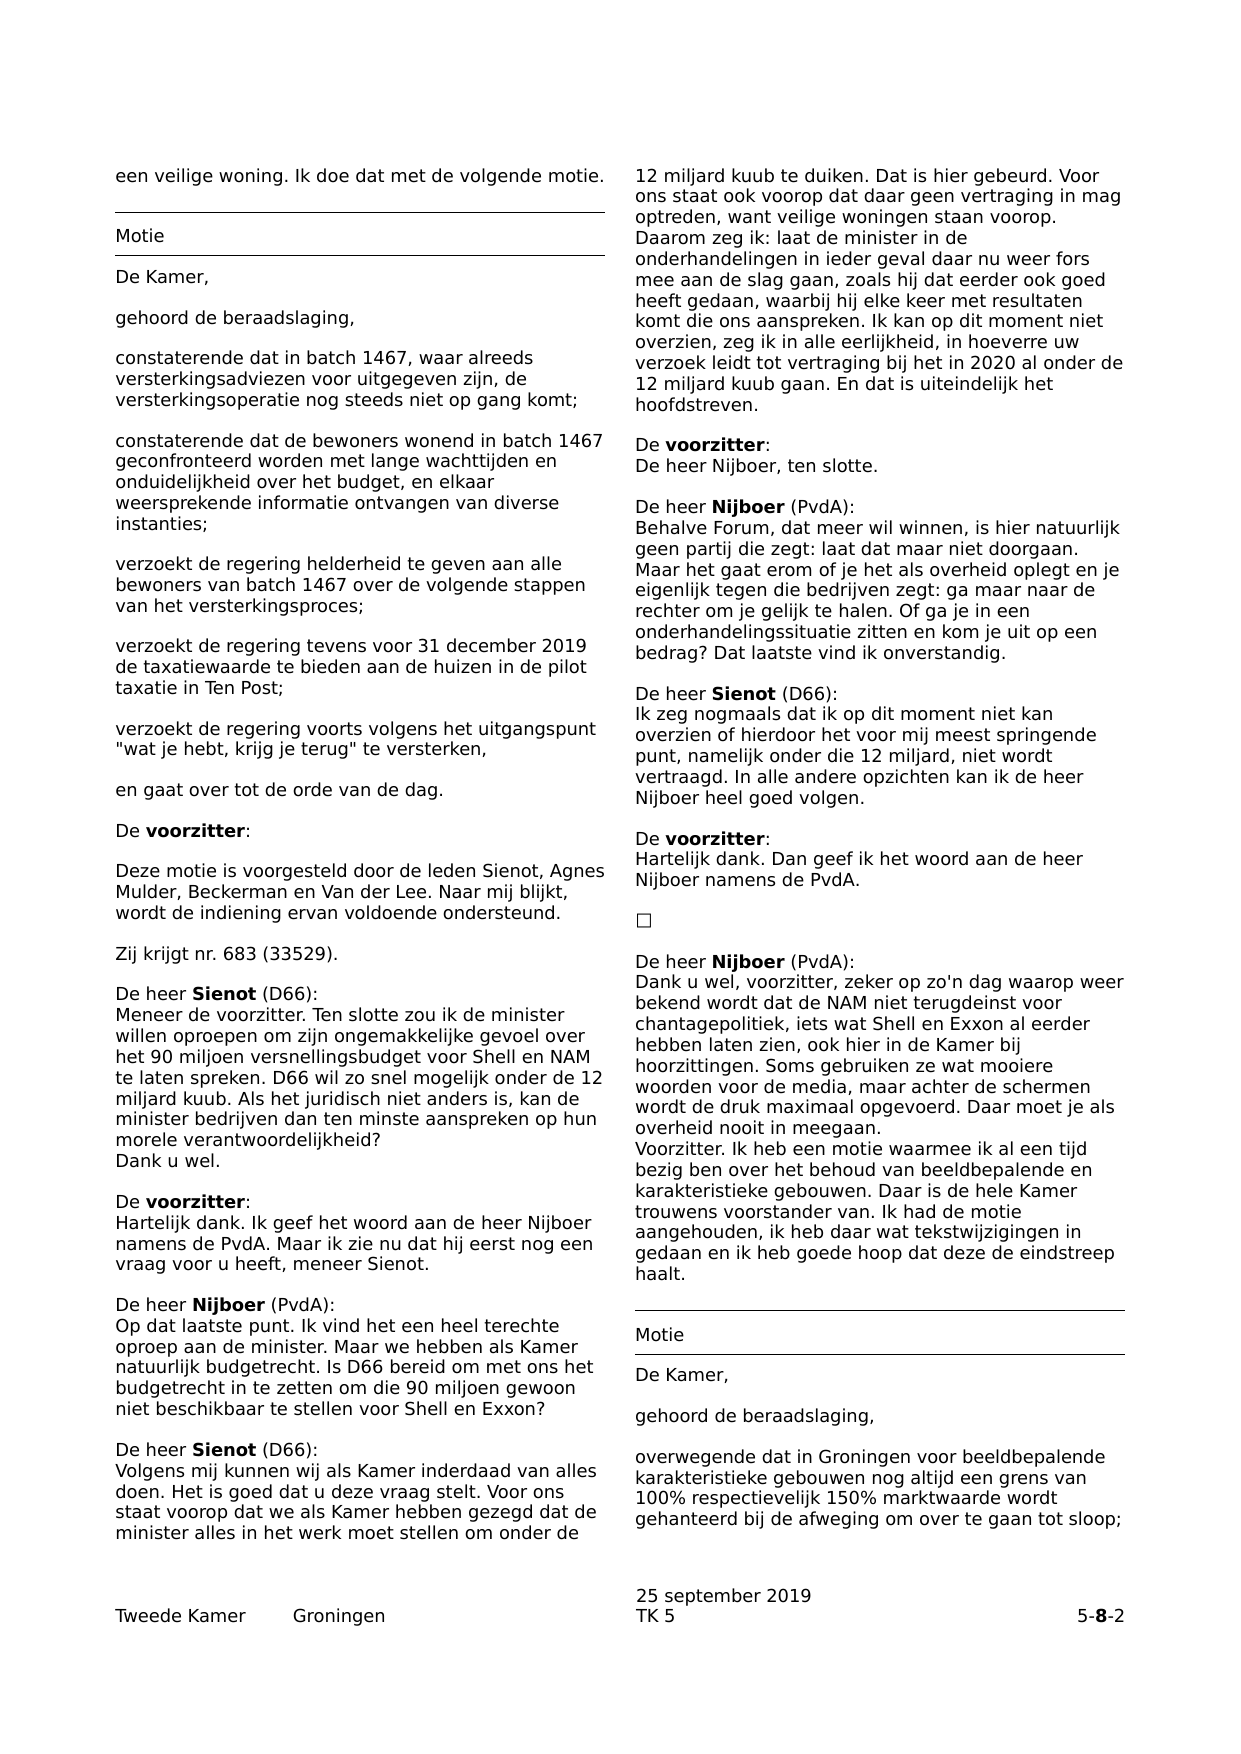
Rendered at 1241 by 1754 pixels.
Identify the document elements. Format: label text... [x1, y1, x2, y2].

text Behalve Forum, dat meer wil winnen, is hier natuurlijk geen partij die zegt: laat dat maar niet doorgaan. Maar het gaat erom of je het als overheid oplegt en je eigenlijk tegen die bedrijven zegt: ga maar naar de rechter om je gelijk te halen. Of ga je in een onderhandelingssituatie zitten en kom je uit op een bedrag? Dat laatste vind ik onverstandig. [635, 518, 1125, 663]
text 12 miljard kuub te duiken. Dat is hier gebeurd. Voor ons staat ook voorop dat daar geen vertraging in mag optreden, want veilige woningen staan voorop. Daarom zeg ik: laat de minister in de onderhandelingen in ieder geval daar nu weer fors mee aan de slag gaan, zoals hij dat eerder ook goed heeft gedaan, waarbij hij elke keer met resultaten komt die ons aanspreken. Ik kan op dit moment niet overzien, zeg ik in alle eerlijkheid, in hoeverre uw verzoek leidt tot vertraging bij het in 2020 al onder de 12 miljard kuub gaan. En dat is uiteindelijk het hoofdstreven. [635, 165, 1125, 415]
text constaterende dat in batch 1467, waar alreeds versterkingsadviezen voor uitgegeven zijn, de versterkingsoperatie nog steeds niet op gang komt; [115, 348, 605, 410]
text De voorzitter: [635, 435, 1125, 456]
text ⬜ [635, 911, 1125, 931]
text Zij krijgt nr. 683 (33529). [115, 943, 605, 964]
text overwegende dat in Groningen voor beeldbepalende karakteristieke gebouwen nog altijd een grens van 100% respectievelijk 150% marktwaarde wordt gehanteerd bij de afweging om over te gaan tot sloop; [635, 1447, 1125, 1530]
text De heer Sienot (D66): [115, 1440, 605, 1461]
text Deze motie is voorgesteld door de leden Sienot, Agnes Mulder, Beckerman en Van der Lee. Naar mij blijkt, wordt de indiening ervan voldoende ondersteund. [115, 861, 605, 923]
text Motie [635, 1324, 1125, 1345]
text De voorzitter: [115, 1192, 605, 1212]
text Dank u wel. [115, 1151, 605, 1172]
text verzoekt de regering tevens voor 31 december 2019 de taxatiewaarde te bieden aan de huizen in de pilot taxatie in Ten Post; [115, 636, 605, 698]
text De heer Nijboer (PvdA): [115, 1295, 605, 1316]
text De heer Nijboer, ten slotte. [635, 456, 1125, 477]
text gehoord de beraadslaging, [115, 307, 605, 328]
text De Kamer, [635, 1365, 1125, 1386]
text verzoekt de regering helderheid te geven aan alle bewoners van batch 1467 over de volgende stappen van het versterkingsproces; [115, 554, 605, 616]
text constaterende dat de bewoners wonend in batch 1467 geconfronteerd worden met lange wachttijden en onduidelijkheid over het budget, en elkaar weersprekende informatie ontvangen van diverse instanties; [115, 430, 605, 534]
text gehoord de beraadslaging, [635, 1406, 1125, 1427]
text Voorzitter. Ik heb een motie waarmee ik al een tijd bezig ben over het behoud van beeldbepalende en karakteristieke gebouwen. Daar is de hele Kamer trouwens voorstander van. Ik had de motie aangehouden, ik heb daar wat tekstwijzigingen in gedaan en ik heb goede hoop dat deze de eindstreep haalt. [635, 1139, 1125, 1285]
text De voorzitter: [115, 821, 605, 841]
text Volgens mij kunnen wij als Kamer inderdaad van alles doen. Het is goed dat u deze vraag stelt. Voor ons staat voorop dat we als Kamer hebben gezegd dat de minister alles in het werk moet stellen om onder de [115, 1461, 605, 1544]
text Ik zeg nogmaals dat ik op dit moment niet kan overzien of hierdoor het voor mij meest springende punt, namelijk onder die 12 miljard, niet wordt vertraagd. In alle andere opzichten kan ik de heer Nijboer heel goed volgen. [635, 704, 1125, 808]
text een veilige woning. Ik doe dat met de volgende motie. [115, 165, 605, 186]
text Motie [115, 226, 605, 247]
text De Kamer, [115, 267, 605, 287]
text Dank u wel, voorzitter, zeker op zo'n dag waarop weer bekend wordt dat de NAM niet terugdeinst voor chantagepolitiek, iets wat Shell en Exxon al eerder hebben laten zien, ook hier in de Kamer bij hoorzittingen. Soms gebruiken ze wat mooiere woorden voor de media, maar achter de schermen wordt de druk maximaal opgevoerd. Daar moet je als overheid nooit in meegaan. [635, 972, 1125, 1139]
text Meneer de voorzitter. Ten slotte zou ik de minister willen oproepen om zijn ongemakkelijke gevoel over het 90 miljoen versnellingsbudget voor Shell en NAM te laten spreken. D66 wil zo snel mogelijk onder de 12 miljard kuub. Als het juridisch niet anders is, kan de minister bedrijven dan ten minste aanspreken op hun morele verantwoordelijkheid? [115, 1005, 605, 1151]
text De heer Nijboer (PvdA): [635, 497, 1125, 518]
text De heer Sienot (D66): [115, 984, 605, 1005]
text en gaat over tot de orde van de dag. [115, 780, 605, 801]
text Hartelijk dank. Dan geef ik het woord aan de heer Nijboer namens de PvdA. [635, 849, 1125, 891]
text De heer Nijboer (PvdA): [635, 951, 1125, 972]
text Hartelijk dank. Ik geef het woord aan de heer Nijboer namens de PvdA. Maar ik zie nu dat hij eerst nog een vraag voor u heeft, meneer Sienot. [115, 1212, 605, 1275]
text De heer Sienot (D66): [635, 683, 1125, 704]
text verzoekt de regering voorts volgens het uitgangspunt "wat je hebt, krijg je terug" te versterken, [115, 718, 605, 760]
text De voorzitter: [635, 828, 1125, 849]
text Op dat laatste punt. Ik vind het een heel terechte oproep aan de minister. Maar we hebben als Kamer natuurlijk budgetrecht. Is D66 bereid om met ons het budgetrecht in te zetten om die 90 miljoen gewoon niet beschikbaar te stellen voor Shell en Exxon? [115, 1316, 605, 1420]
